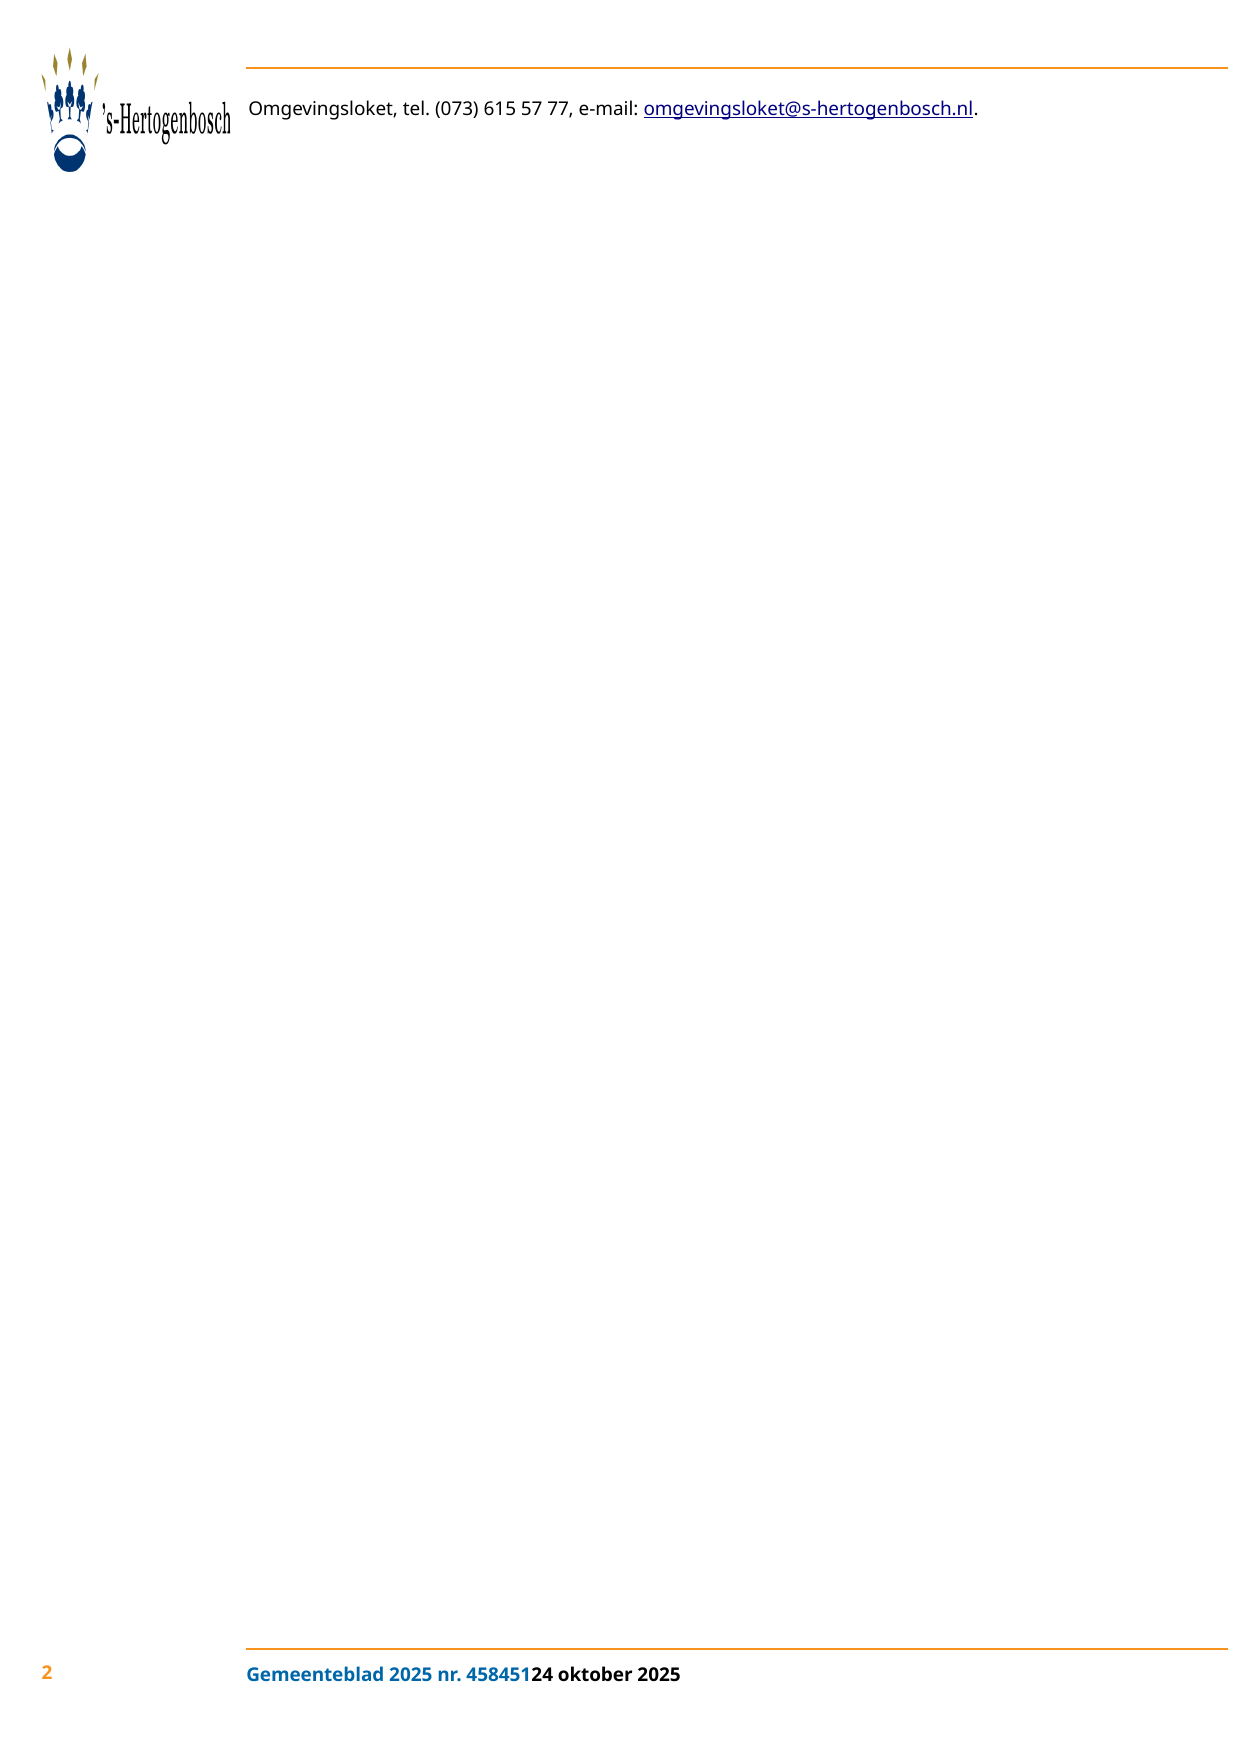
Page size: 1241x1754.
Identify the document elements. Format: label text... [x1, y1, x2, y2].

picture [41, 47, 231, 172]
text Omgevingsloket, tel. (073) 615 57 77, e-mail: omgevingsloket@s-hertogenbosch.nl. [248, 95, 1152, 121]
